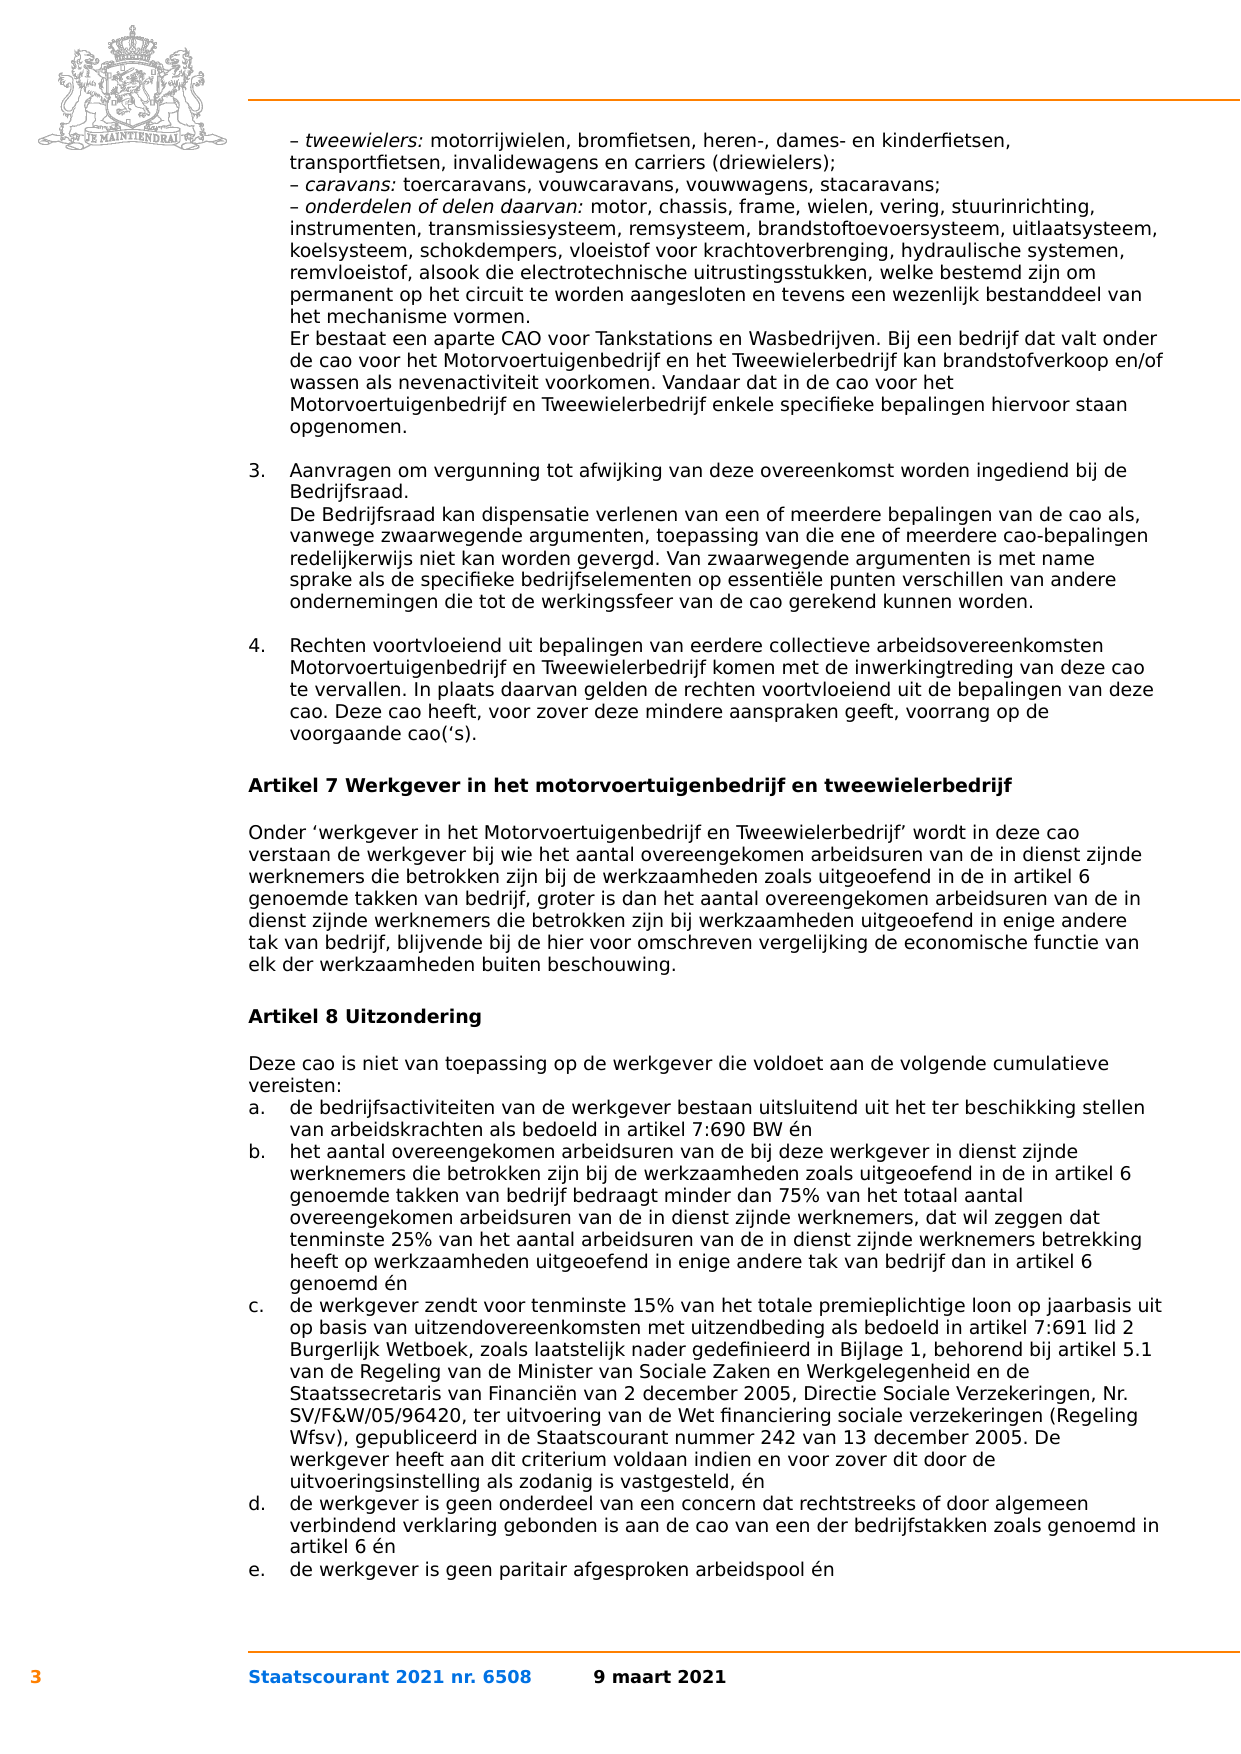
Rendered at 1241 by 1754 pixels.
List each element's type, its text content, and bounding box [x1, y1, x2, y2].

text – tweewielers: motorrijwielen, bromfietsen, heren-, dames- en kinderfietsen, transportfietsen, invalidewagens en carriers (driewielers); [289, 130, 1163, 174]
subtitle Artikel 8 Uitzondering [248, 1006, 1163, 1028]
text d. de werkgever is geen onderdeel van een concern dat rechtstreeks of door algemeen verbindend verklaring gebonden is aan de cao van een der bedrijfstakken zoals genoemd in artikel 6 én [248, 1492, 1163, 1558]
text c. de werkgever zendt voor tenminste 15% van het totale premieplichtige loon op jaarbasis uit op basis van uitzendovereenkomsten met uitzendbeding als bedoeld in artikel 7:691 lid 2 Burgerlijk Wetboek, zoals laatstelijk nader gedefinieerd in Bijlage 1, behorend bij artikel 5.1 van de Regeling van de Minister van Sociale Zaken en Werkgelegenheid en de Staatssecretaris van Financiën van 2 december 2005, Directie Sociale Verzekeringen, Nr. SV/F&W/05/96420, ter uitvoering van de Wet financiering sociale verzekeringen (Regeling Wfsv), gepubliceerd in de Staatscourant nummer 242 van 13 december 2005. De werkgever heeft aan dit criterium voldaan indien en voor zover dit door de uitvoeringsinstelling als zodanig is vastgesteld, én [248, 1295, 1163, 1492]
text 4. Rechten voortvloeiend uit bepalingen van eerdere collectieve arbeidsovereenkomsten Motorvoertuigenbedrijf en Tweewielerbedrijf komen met de inwerkingtreding van deze cao te vervallen. In plaats daarvan gelden de rechten voortvloeiend uit de bepalingen van deze cao. Deze cao heeft, voor zover deze mindere aanspraken geeft, voorrang op de voorgaande cao(‘s). [248, 635, 1163, 745]
text – onderdelen of delen daarvan: motor, chassis, frame, wielen, vering, stuurinrichting, instrumenten, transmissiesysteem, remsysteem, brandstoftoevoersysteem, uitlaatsysteem, koelsysteem, schokdempers, vloeistof voor krachtoverbrenging, hydraulische systemen, remvloeistof, alsook die electrotechnische uitrustingsstukken, welke bestemd zijn om permanent op het circuit te worden aangesloten en tevens een wezenlijk bestanddeel van het mechanisme vormen. [289, 196, 1163, 328]
text De Bedrijfsraad kan dispensatie verlenen van een of meerdere bepalingen van de cao als, vanwege zwaarwegende argumenten, toepassing van die ene of meerdere cao-bepalingen redelijkerwijs niet kan worden gevergd. Van zwaarwegende argumenten is met name sprake als de specifieke bedrijfselementen op essentiële punten verschillen van andere ondernemingen die tot de werkingssfeer van de cao gerekend kunnen worden. [289, 503, 1163, 613]
text Deze cao is niet van toepassing op de werkgever die voldoet aan de volgende cumulatieve vereisten: [248, 1053, 1163, 1097]
subtitle Artikel 7 Werkgever in het motorvoertuigenbedrijf en tweewielerbedrijf [248, 775, 1163, 797]
text Er bestaat een aparte CAO voor Tankstations en Wasbedrijven. Bij een bedrijf dat valt onder de cao voor het Motorvoertuigenbedrijf en het Tweewielerbedrijf kan brandstofverkoop en/of wassen als nevenactiviteit voorkomen. Vandaar dat in de cao voor het Motorvoertuigenbedrijf en Tweewielerbedrijf enkele specifieke bepalingen hiervoor staan opgenomen. [289, 328, 1163, 438]
text 3. Aanvragen om vergunning tot afwijking van deze overeenkomst worden ingediend bij de Bedrijfsraad. [248, 459, 1163, 503]
text – caravans: toercaravans, vouwcaravans, vouwwagens, stacaravans; [289, 174, 1163, 196]
text Onder ‘werkgever in het Motorvoertuigenbedrijf en Tweewielerbedrijf’ wordt in deze cao verstaan de werkgever bij wie het aantal overeengekomen arbeidsuren van de in dienst zijnde werknemers die betrokken zijn bij de werkzaamheden zoals uitgeoefend in de in artikel 6 genoemde takken van bedrijf, groter is dan het aantal overeengekomen arbeidsuren van de in dienst zijnde werknemers die betrokken zijn bij werkzaamheden uitgeoefend in enige andere tak van bedrijf, blijvende bij de hier voor omschreven vergelijking de economische functie van elk der werkzaamheden buiten beschouwing. [248, 822, 1163, 976]
text a. de bedrijfsactiviteiten van de werkgever bestaan uitsluitend uit het ter beschikking stellen van arbeidskrachten als bedoeld in artikel 7:690 BW én [248, 1097, 1163, 1141]
picture [38, 25, 227, 150]
text b. het aantal overeengekomen arbeidsuren van de bij deze werkgever in dienst zijnde werknemers die betrokken zijn bij de werkzaamheden zoals uitgeoefend in de in artikel 6 genoemde takken van bedrijf bedraagt minder dan 75% van het totaal aantal overeengekomen arbeidsuren van de in dienst zijnde werknemers, dat wil zeggen dat tenminste 25% van het aantal arbeidsuren van de in dienst zijnde werknemers betrekking heeft op werkzaamheden uitgeoefend in enige andere tak van bedrijf dan in artikel 6 genoemd én [248, 1141, 1163, 1295]
text e. de werkgever is geen paritair afgesproken arbeidspool én [248, 1558, 1163, 1580]
